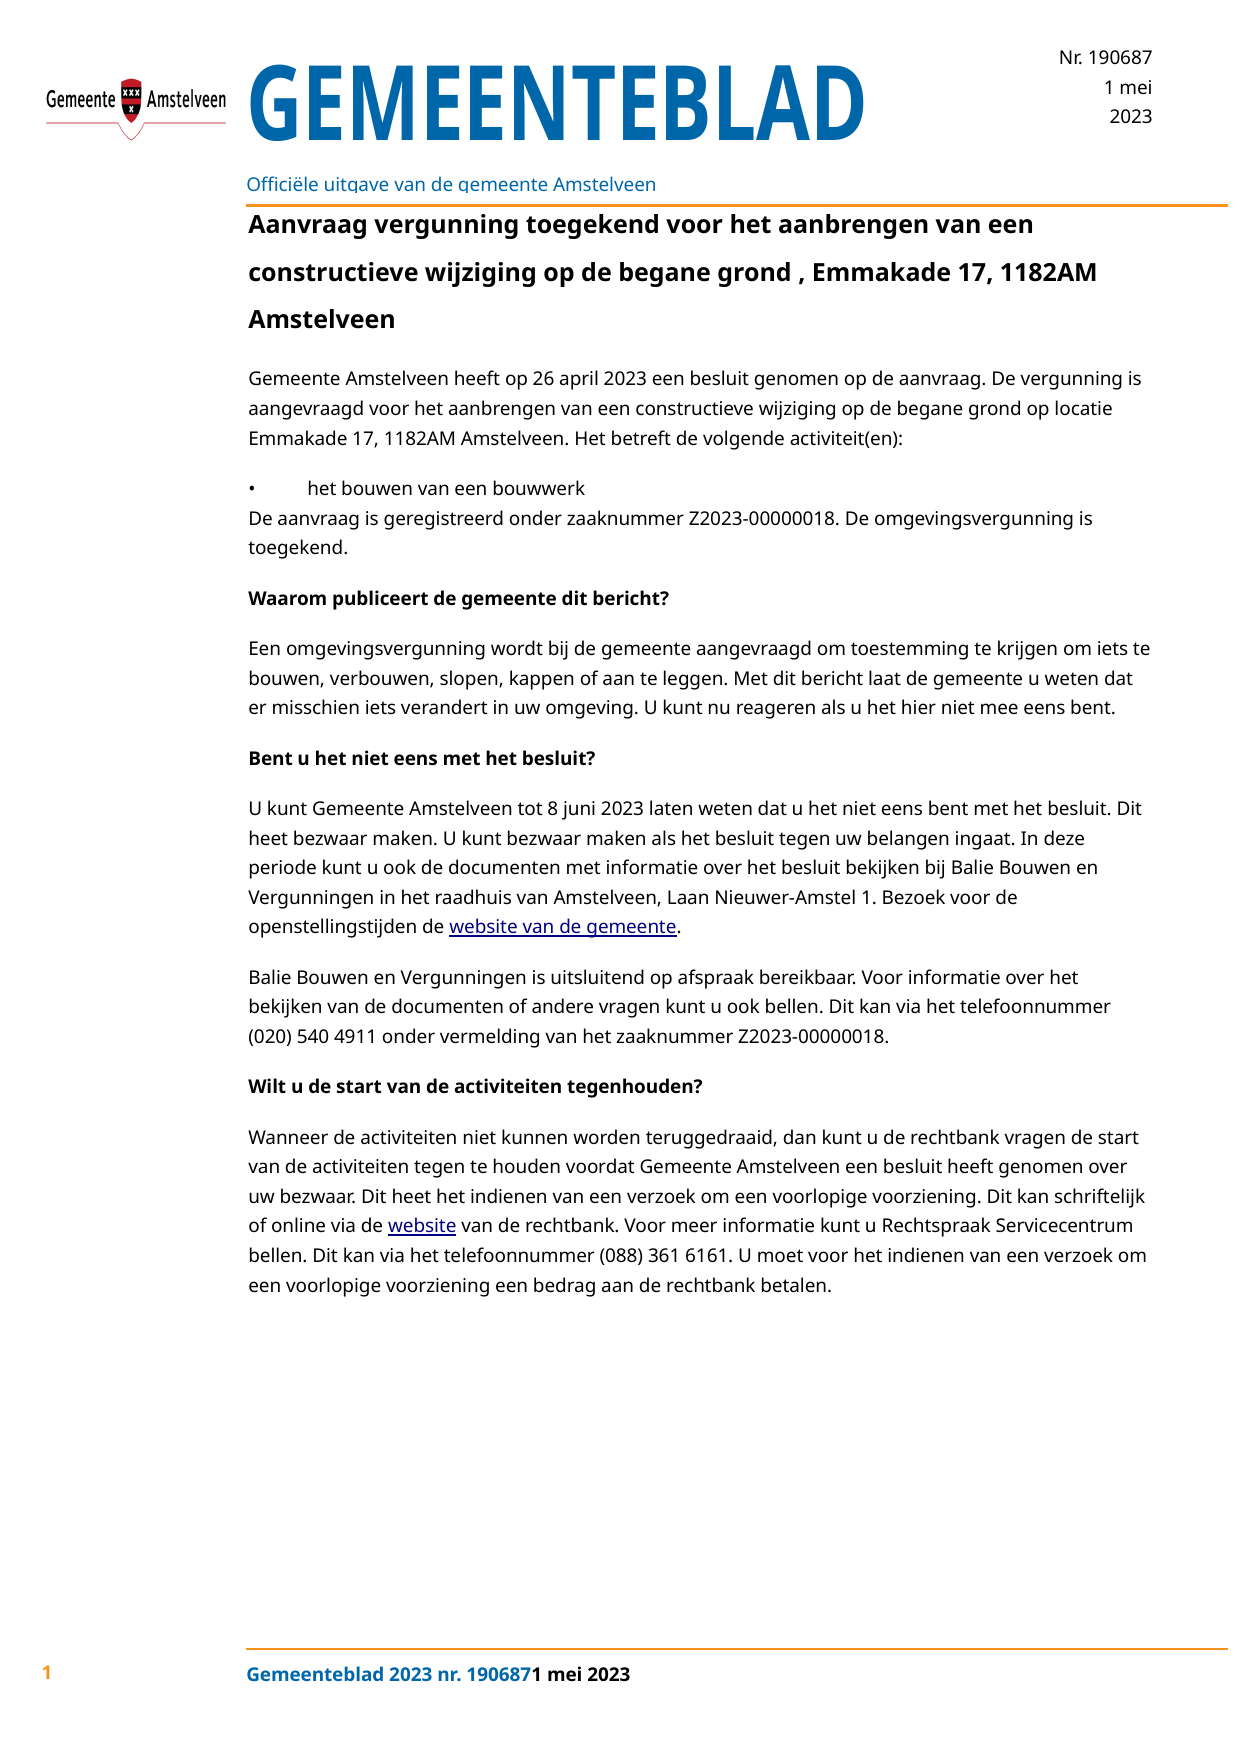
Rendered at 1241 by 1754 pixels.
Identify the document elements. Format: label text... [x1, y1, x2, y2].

text Bent u het niet eens met het besluit? [248, 745, 1152, 770]
text Gemeente Amstelveen heeft op 26 april 2023 een besluit genomen op de aanvraag. De vergunning is aangevraagd voor het aanbrengen van een constructieve wijziging op de begane grond op locatie Emmakade 17, 1182AM Amstelveen. Het betreft de volgende activiteit(en): [248, 366, 1152, 450]
text Wanneer de activiteiten niet kunnen worden teruggedraaid, dan kunt u de rechtbank vragen de start van de activiteiten tegen te houden voordat Gemeente Amstelveen een besluit heeft genomen over uw bezwaar. Dit heet het indienen van een verzoek om een voorlopige voorziening. Dit kan schriftelijk of online via de website van de rechtbank. Voor meer informatie kunt u Rechtspraak Servicecentrum bellen. Dit kan via het telefoonnummer (088) 361 6161. U moet voor het indienen van een verzoek om een voorlopige voorziening een bedrag aan de rechtbank betalen. [248, 1124, 1152, 1297]
text Wilt u de start van de activiteiten tegenhouden? [248, 1073, 1152, 1099]
text Balie Bouwen en Vergunningen is uitsluitend op afspraak bereikbaar. Voor informatie over het bekijken van de documenten of andere vragen kunt u ook bellen. Dit kan via het telefoonnummer (020) 540 4911 onder vermelding van het zaaknummer Z2023-00000018. [248, 964, 1152, 1049]
text De aanvraag is geregistreerd onder zaaknummer Z2023-00000018. De omgevingsvergunning is toegekend. [248, 505, 1152, 560]
picture [41, 47, 231, 172]
text Waarom publiceert de gemeente dit bericht? [248, 585, 1152, 610]
text Een omgevingsvergunning wordt bij de gemeente aangevraagd om toestemming te krijgen om iets te bouwen, verbouwen, slopen, kappen of aan te leggen. Met dit bericht laat de gemeente u weten dat er misschien iets verandert in uw omgeving. U kunt nu reageren als u het hier niet mee eens bent. [248, 635, 1152, 720]
text Aanvraag vergunning toegekend voor het aanbrengen van een constructieve wijziging op de begane grond , Emmakade 17, 1182AM Amstelveen [248, 207, 1152, 336]
text U kunt Gemeente Amstelveen tot 8 juni 2023 laten weten dat u het niet eens bent met het besluit. Dit heet bezwaar maken. U kunt bezwaar maken als het besluit tegen uw belangen ingaat. In deze periode kunt u ook de documenten met informatie over het besluit bekijken bij Balie Bouwen en Vergunningen in het raadhuis van Amstelveen, Laan Nieuwer-Amstel 1. Bezoek voor de openstellingstijden de website van de gemeente. [248, 795, 1152, 939]
list het bouwen van een bouwwerk [248, 475, 1152, 501]
